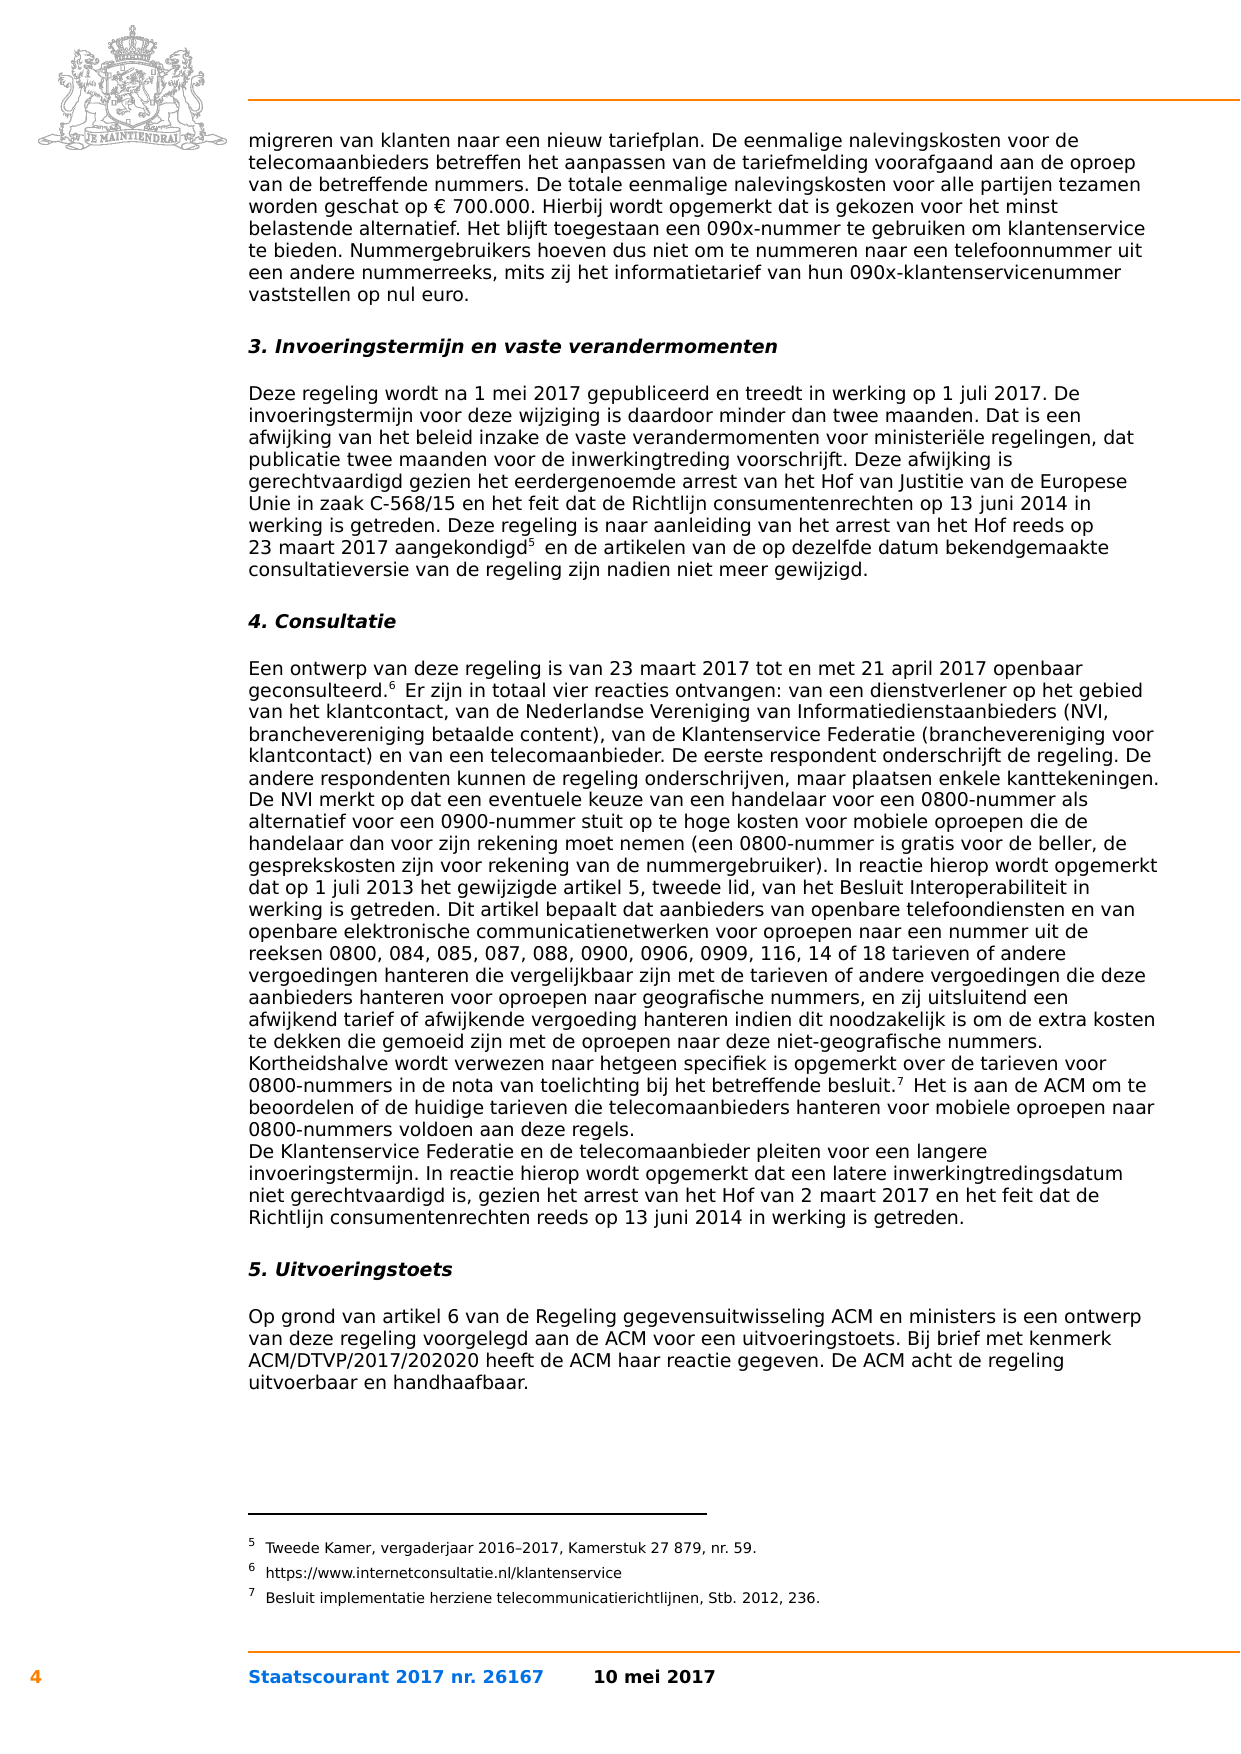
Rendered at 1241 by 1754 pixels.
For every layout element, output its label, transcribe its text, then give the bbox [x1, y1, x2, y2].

subtitle 5. Uitvoeringstoets [248, 1259, 1163, 1281]
text https://www.internetconsultatie.nl/klantenservice [248, 1561, 1163, 1583]
text Besluit implementatie herziene telecommunicatierichtlijnen, Stb. 2012, 236. [248, 1586, 1163, 1608]
text Deze regeling wordt na 1 mei 2017 gepubliceerd en treedt in werking op 1 juli 2017. De invoeringstermijn voor deze wijziging is daardoor minder dan twee maanden. Dat is een afwijking van het beleid inzake de vaste verandermomenten voor ministeriële regelingen, dat publicatie twee maanden voor de inwerkingtreding voorschrijft. Deze afwijking is gerechtvaardigd gezien het eerdergenoemde arrest van het Hof van Justitie van de Europese Unie in zaak C-568/15 en het feit dat de Richtlijn consumentenrechten op 13 juni 2014 in werking is getreden. Deze regeling is naar aanleiding van het arrest van het Hof reeds op 23 maart 2017 aangekondigd en de artikelen van de op dezelfde datum bekendgemaakte consultatieversie van de regeling zijn nadien niet meer gewijzigd. [248, 383, 1163, 581]
subtitle 4. Consultatie [248, 611, 1163, 632]
text De NVI merkt op dat een eventuele keuze van een handelaar voor een 0800-nummer als alternatief voor een 0900-nummer stuit op te hoge kosten voor mobiele oproepen die de handelaar dan voor zijn rekening moet nemen (een 0800-nummer is gratis voor de beller, de gesprekskosten zijn voor rekening van de nummergebruiker). In reactie hierop wordt opgemerkt dat op 1 juli 2013 het gewijzigde artikel 5, tweede lid, van het Besluit Interoperabiliteit in werking is getreden. Dit artikel bepaalt dat aanbieders van openbare telefoondiensten en van openbare elektronische communicatienetwerken voor oproepen naar een nummer uit de reeksen 0800, 084, 085, 087, 088, 0900, 0906, 0909, 116, 14 of 18 tarieven of andere vergoedingen hanteren die vergelijkbaar zijn met de tarieven of andere vergoedingen die deze aanbieders hanteren voor oproepen naar geografische nummers, en zij uitsluitend een afwijkend tarief of afwijkende vergoeding hanteren indien dit noodzakelijk is om de extra kosten te dekken die gemoeid zijn met de oproepen naar deze niet-geografische nummers. Kortheidshalve wordt verwezen naar hetgeen specifiek is opgemerkt over de tarieven voor 0800-nummers in de nota van toelichting bij het betreffende besluit. Het is aan de ACM om te beoordelen of de huidige tarieven die telecomaanbieders hanteren voor mobiele oproepen naar 0800-nummers voldoen aan deze regels. [248, 789, 1163, 1141]
text Tweede Kamer, vergaderjaar 2016–2017, Kamerstuk 27 879, nr. 59. [248, 1536, 1163, 1558]
picture [38, 25, 227, 150]
text Een ontwerp van deze regeling is van 23 maart 2017 tot en met 21 april 2017 openbaar geconsulteerd. Er zijn in totaal vier reacties ontvangen: van een dienstverlener op het gebied van het klantcontact, van de Nederlandse Vereniging van Informatiedienstaanbieders (NVI, branchevereniging betaalde content), van de Klantenservice Federatie (branchevereniging voor klantcontact) en van een telecomaanbieder. De eerste respondent onderschrijft de regeling. De andere respondenten kunnen de regeling onderschrijven, maar plaatsen enkele kanttekeningen. [248, 657, 1163, 789]
text De Klantenservice Federatie en de telecomaanbieder pleiten voor een langere invoeringstermijn. In reactie hierop wordt opgemerkt dat een latere inwerkingtredingsdatum niet gerechtvaardigd is, gezien het arrest van het Hof van 2 maart 2017 en het feit dat de Richtlijn consumentenrechten reeds op 13 juni 2014 in werking is getreden. [248, 1141, 1163, 1229]
text migreren van klanten naar een nieuw tariefplan. De eenmalige nalevingskosten voor de telecomaanbieders betreffen het aanpassen van de tariefmelding voorafgaand aan de oproep van de betreffende nummers. De totale eenmalige nalevingskosten voor alle partijen tezamen worden geschat op € 700.000. Hierbij wordt opgemerkt dat is gekozen voor het minst belastende alternatief. Het blijft toegestaan een 090x-nummer te gebruiken om klantenservice te bieden. Nummergebruikers hoeven dus niet om te nummeren naar een telefoonnummer uit een andere nummerreeks, mits zij het informatietarief van hun 090x-klantenservicenummer vaststellen op nul euro. [248, 130, 1163, 306]
subtitle 3. Invoeringstermijn en vaste verandermomenten [248, 336, 1163, 358]
text Op grond van artikel 6 van de Regeling gegevensuitwisseling ACM en ministers is een ontwerp van deze regeling voorgelegd aan de ACM voor een uitvoeringstoets. Bij brief met kenmerk ACM/DTVP/2017/202020 heeft de ACM haar reactie gegeven. De ACM acht de regeling uitvoerbaar en handhaafbaar. [248, 1306, 1163, 1394]
